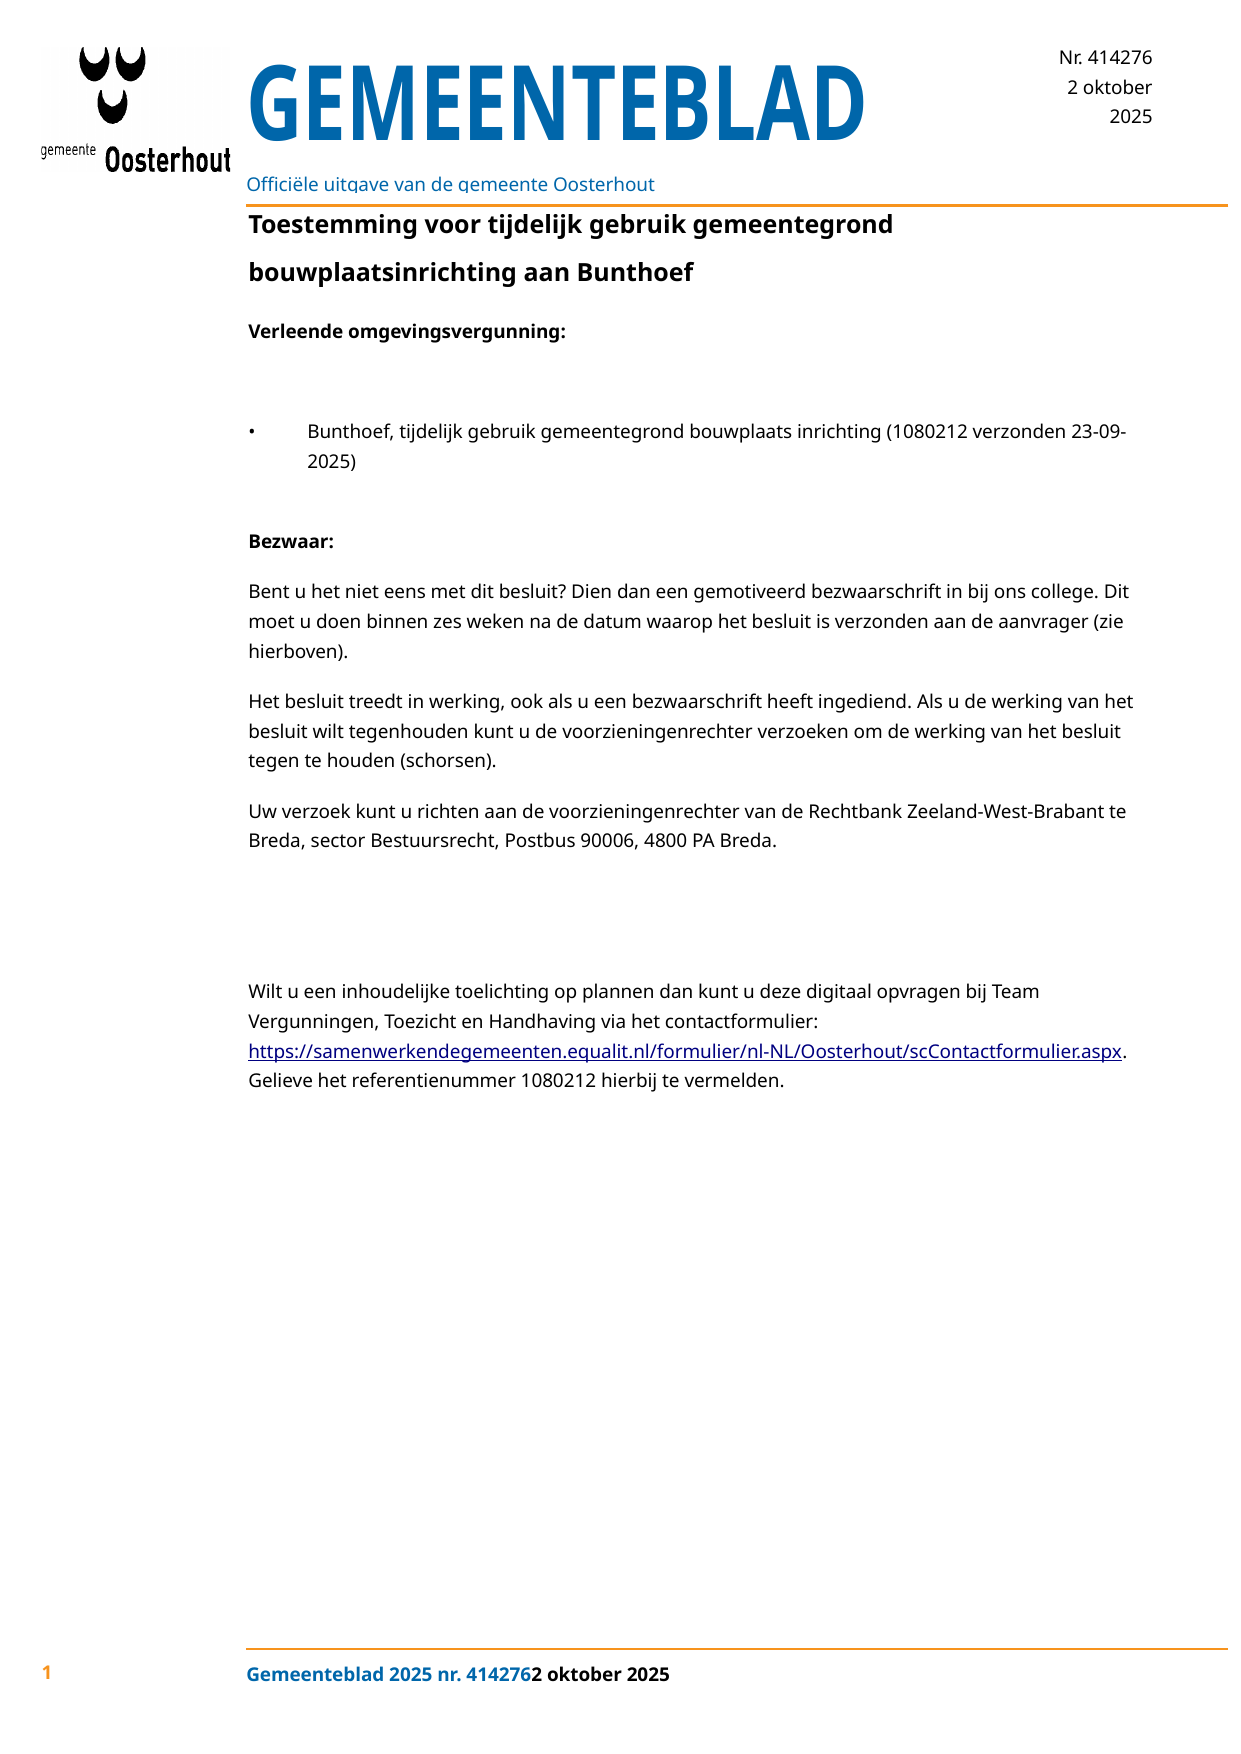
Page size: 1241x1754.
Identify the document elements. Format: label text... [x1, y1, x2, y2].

text Het besluit treedt in werking, ook als u een bezwaarschrift heeft ingediend. Als u de werking van het besluit wilt tegenhouden kunt u de voorzieningenrechter verzoeken om de werking van het besluit tegen te houden (schorsen). [248, 688, 1152, 773]
picture [41, 47, 231, 172]
text Bent u het niet eens met dit besluit? Dien dan een gemotiveerd bezwaarschrift in bij ons college. Dit moet u doen binnen zes weken na de datum waarop het besluit is verzonden aan de aanvrager (zie hierboven). [248, 579, 1152, 664]
list Bunthoef, tijdelijk gebruik gemeentegrond bouwplaats inrichting (1080212 verzonden 23-09-2025) [248, 419, 1152, 474]
text Wilt u een inhoudelijke toelichting op plannen dan kunt u deze digitaal opvragen bij Team Vergunningen, Toezicht en Handhaving via het contactformulier: https://samenwerkendegemeenten.equalit.nl/formulier/nl-NL/Oosterhout/scContactformulier.aspx. Gelieve het referentienummer 1080212 hierbij te vermelden. [248, 979, 1152, 1093]
text Verleende omgevingsvergunning: [248, 318, 1152, 344]
text Toestemming voor tijdelijk gebruik gemeentegrond bouwplaatsinrichting aan Bunthoef [248, 207, 1152, 288]
text Bezwaar: [248, 528, 1152, 554]
text Uw verzoek kunt u richten aan de voorzieningenrechter van de Rechtbank Zeeland-West-Brabant te Breda, sector Bestuursrecht, Postbus 90006, 4800 PA Breda. [248, 798, 1152, 853]
